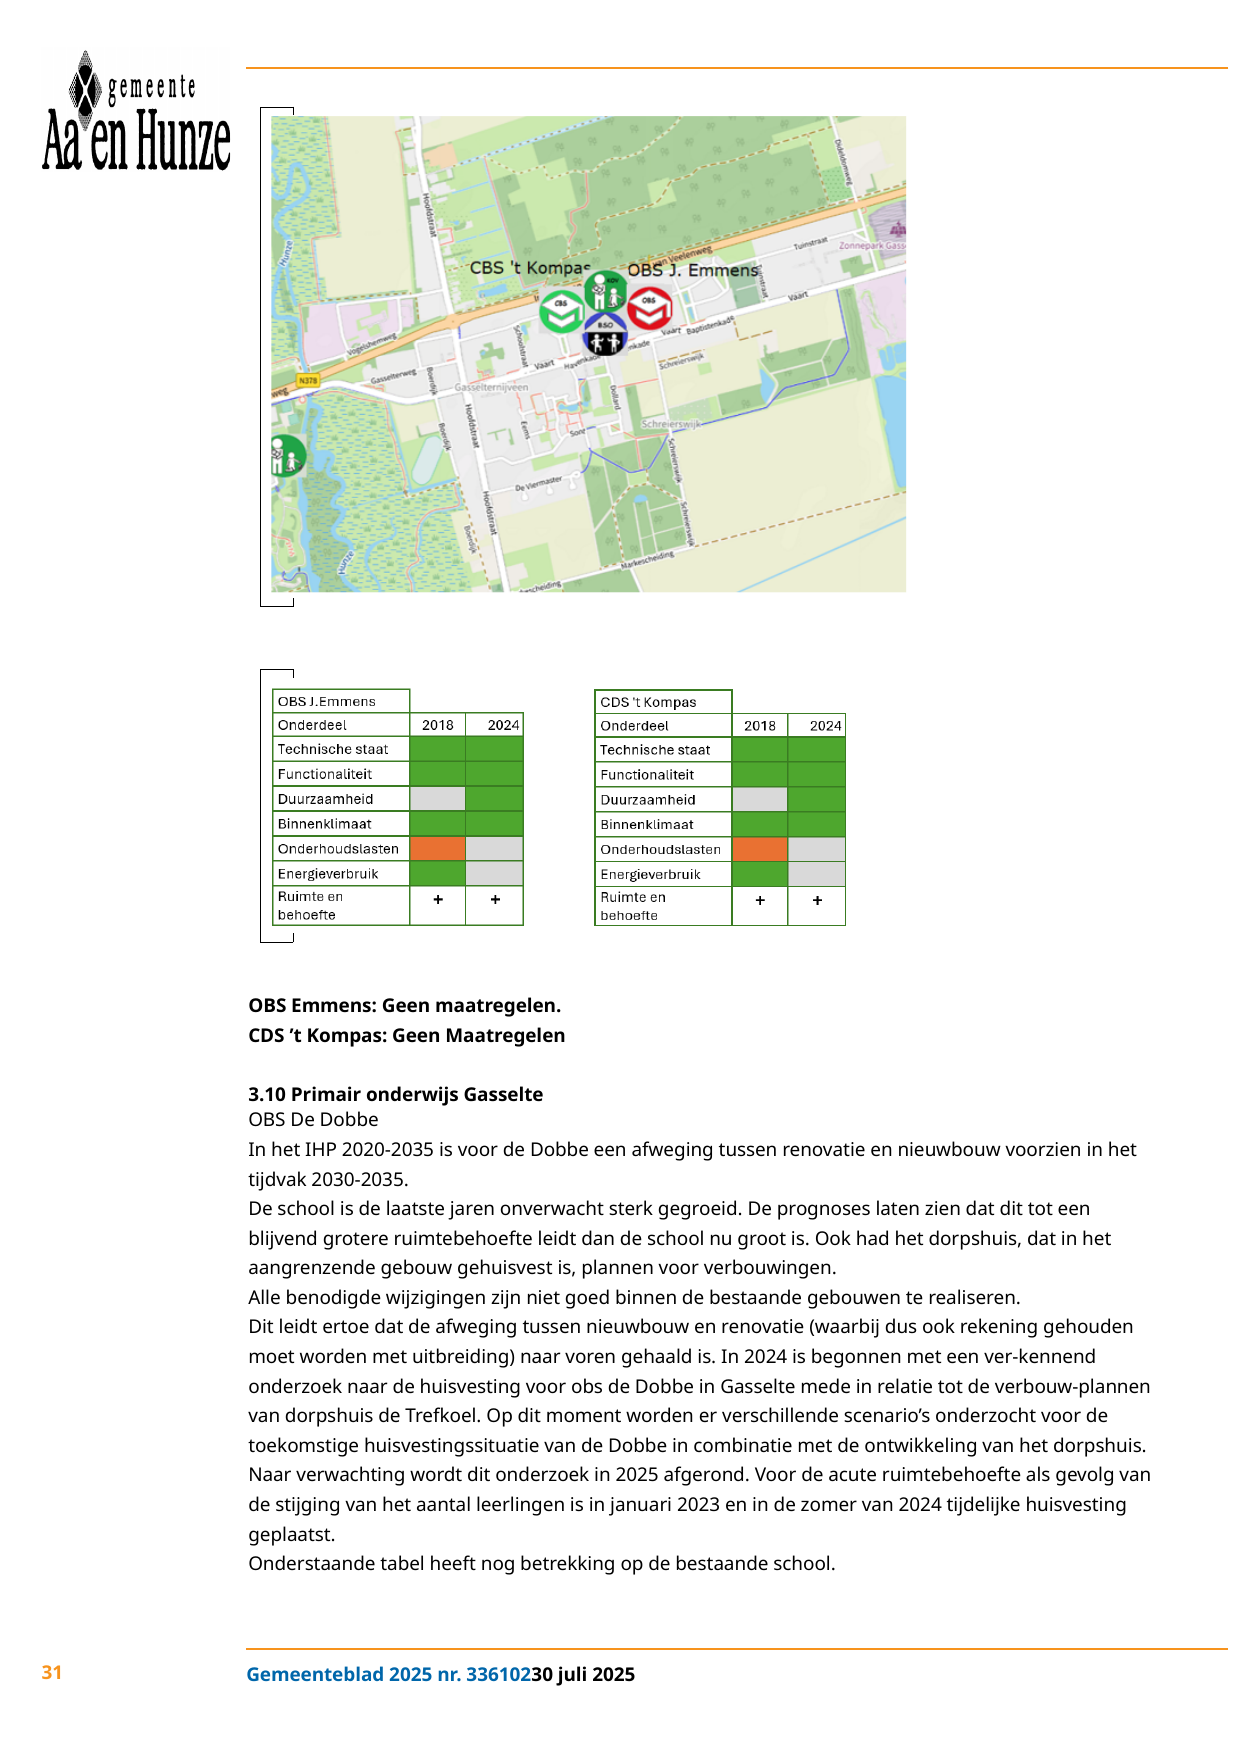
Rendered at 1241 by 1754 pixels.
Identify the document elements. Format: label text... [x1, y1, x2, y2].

picture [268, 678, 854, 933]
picture [268, 115, 913, 598]
text Onderstaande tabel heeft nog betrekking op de bestaande school. [248, 1550, 1152, 1576]
table_header OBS Emmens: Geen maatregelen. CDS ’t Kompas: Geen Maatregelen [248, 993, 1152, 1048]
text OBS De Dobbe [248, 1107, 1152, 1132]
text 3.10 Primair onderwijs Gasselte [248, 1081, 1152, 1107]
text Alle benodigde wijzigingen zijn niet goed binnen de bestaande gebouwen te realiseren. [248, 1284, 1152, 1310]
picture [41, 47, 231, 172]
text De school is de laatste jaren onverwacht sterk gegroeid. De prognoses laten zien dat dit tot een blijvend grotere ruimtebehoefte leidt dan de school nu groot is. Ook had het dorpshuis, dat in het aangrenzende gebouw gehuisvest is, plannen voor verbouwingen. [248, 1195, 1152, 1280]
text In het IHP 2020-2035 is voor de Dobbe een afweging tussen renovatie en nieuwbouw voorzien in het tijdvak 2030-2035. [248, 1136, 1152, 1191]
text Dit leidt ertoe dat de afweging tussen nieuwbouw en renovatie (waarbij dus ook rekening gehouden moet worden met uitbreiding) naar voren gehaald is. In 2024 is begonnen met een ver-kennend onderzoek naar de huisvesting voor obs de Dobbe in Gasselte mede in relatie tot de verbouw-plannen van dorpshuis de Trefkoel. Op dit moment worden er verschillende scenario’s onderzocht voor de toekomstige huisvestingssituatie van de Dobbe in combinatie met de ontwikkeling van het dorpshuis. Naar verwachting wordt dit onderzoek in 2025 afgerond. Voor de acute ruimtebehoefte als gevolg van de stijging van het aantal leerlingen is in januari 2023 en in de zomer van 2024 tijdelijke huisvesting geplaatst. [248, 1314, 1152, 1546]
